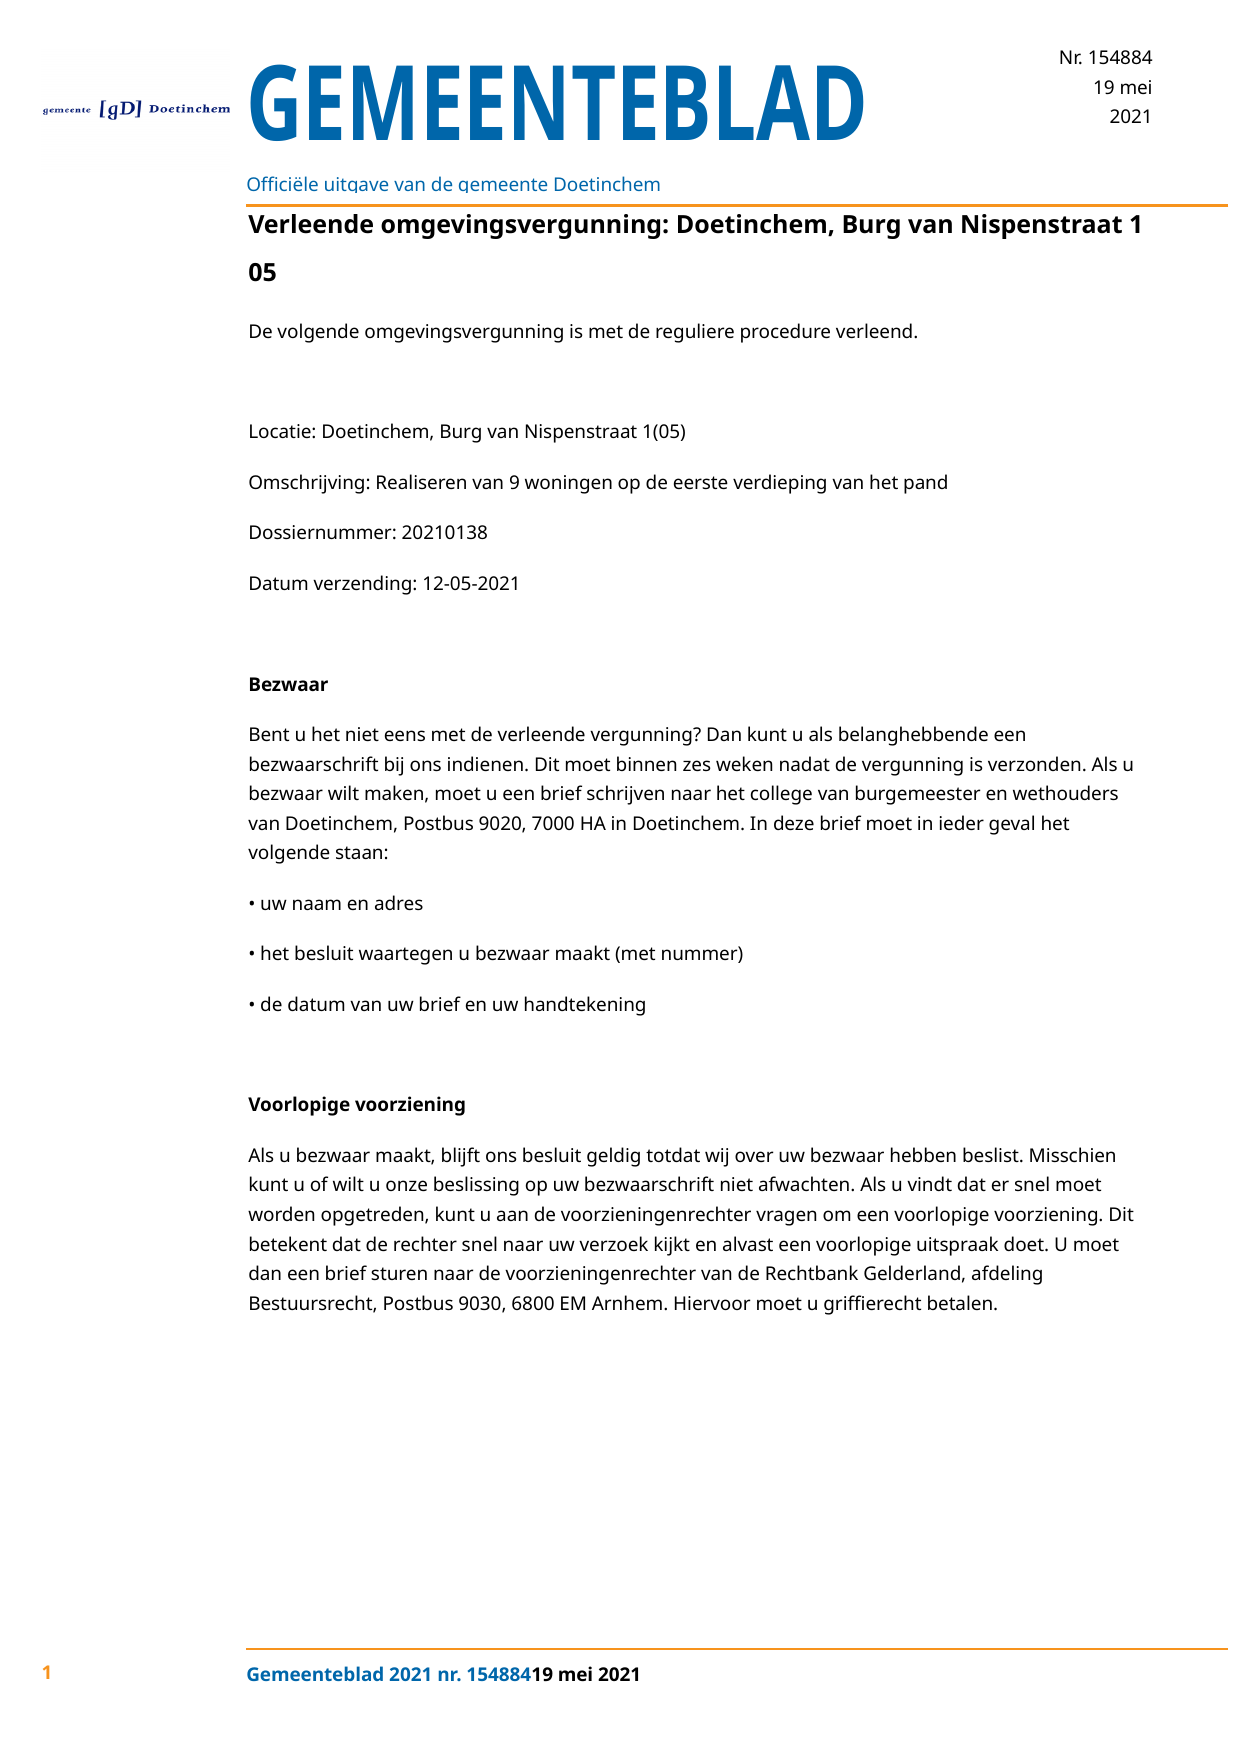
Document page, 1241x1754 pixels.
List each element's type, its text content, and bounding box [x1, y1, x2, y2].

text Als u bezwaar maakt, blijft ons besluit geldig totdat wij over uw bezwaar hebben beslist. Misschien kunt u of wilt u onze beslissing op uw bezwaarschrift niet afwachten. Als u vindt dat er snel moet worden opgetreden, kunt u aan de voorzieningenrechter vragen om een voorlopige voorziening. Dit betekent dat de rechter snel naar uw verzoek kijkt en alvast een voorlopige uitspraak doet. U moet dan een brief sturen naar de voorzieningenrechter van de Rechtbank Gelderland, afdeling Bestuursrecht, Postbus 9030, 6800 EM Arnhem. Hiervoor moet u griffierecht betalen. [248, 1142, 1152, 1316]
text De volgende omgevingsvergunning is met de reguliere procedure verleend. [248, 318, 1152, 344]
text Bezwaar [248, 671, 1152, 697]
picture [41, 47, 231, 172]
text • het besluit waartegen u bezwaar maakt (met nummer) [248, 940, 1152, 966]
text Omschrijving: Realiseren van 9 woningen op de eerste verdieping van het pand [248, 469, 1152, 495]
text Bent u het niet eens met de verleende vergunning? Dan kunt u als belanghebbende een bezwaarschrift bij ons indienen. Dit moet binnen zes weken nadat de vergunning is verzonden. Als u bezwaar wilt maken, moet u een brief schrijven naar het college van burgemeester en wethouders van Doetinchem, Postbus 9020, 7000 HA in Doetinchem. In deze brief moet in ieder geval het volgende staan: [248, 721, 1152, 865]
text Locatie: Doetinchem, Burg van Nispenstraat 1(05) [248, 419, 1152, 444]
text Dossiernummer: 20210138 [248, 519, 1152, 545]
text • de datum van uw brief en uw handtekening [248, 991, 1152, 1017]
text • uw naam en adres [248, 890, 1152, 916]
text Voorlopige voorziening [248, 1092, 1152, 1117]
text Verleende omgevingsvergunning: Doetinchem, Burg van Nispenstraat 1 05 [248, 207, 1152, 288]
text Datum verzending: 12-05-2021 [248, 570, 1152, 596]
